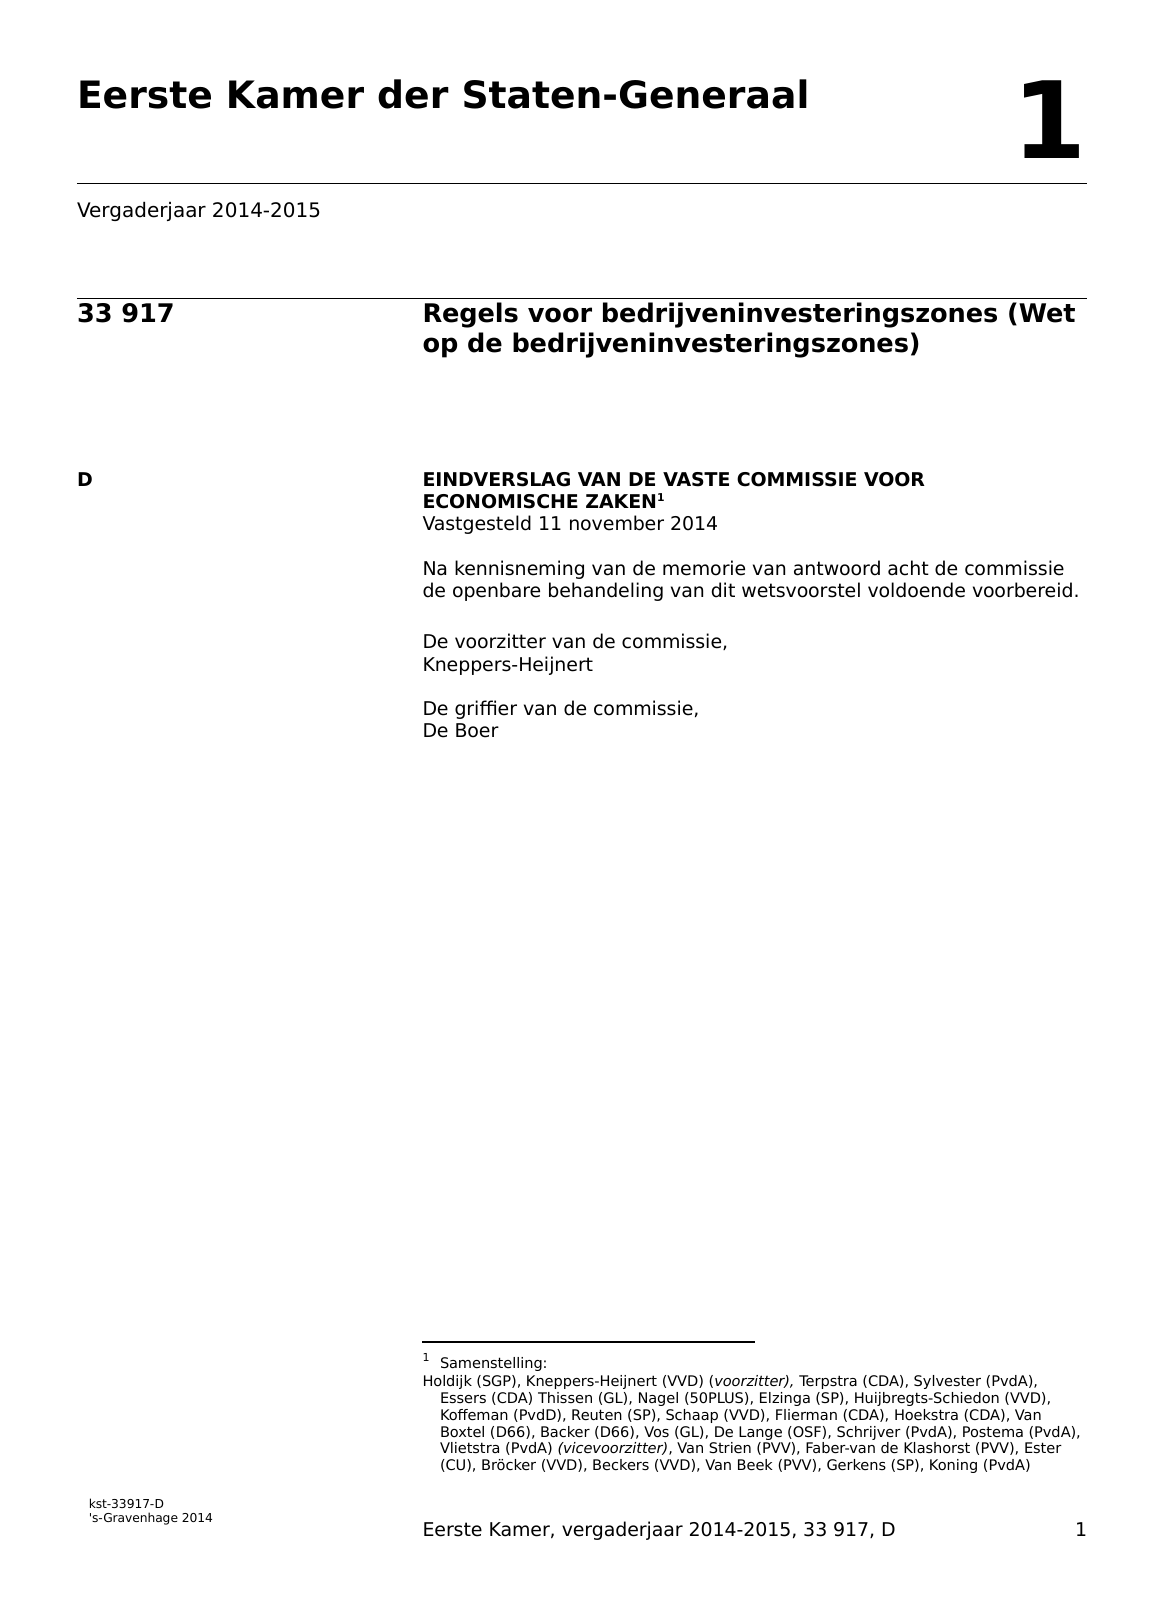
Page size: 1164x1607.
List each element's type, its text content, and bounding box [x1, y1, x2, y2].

text De griffier van de commissie, De Boer [422, 698, 1087, 742]
subtitle D EINDVERSLAG VAN DE VASTE COMMISSIE VOOR ECONOMISCHE ZAKEN [77, 469, 1087, 513]
text 's-Gravenhage 2014 [88, 1511, 323, 1525]
text Holdijk (SGP), Kneppers-Heijnert (VVD) (voorzitter), Terpstra (CDA), Sylvester (PvdA), Essers (CDA) Thissen (GL), Nagel (50PLUS), Elzinga (SP), Huijbregts-Schiedon (VVD), Koffeman (PvdD), Reuten (SP), Schaap (VVD), Flierman (CDA), Hoekstra (CDA), Van Boxtel (D66), Backer (D66), Vos (GL), De Lange (OSF), Schrijver (PvdA), Postema (PvdA), Vlietstra (PvdA) (vicevoorzitter), Van Strien (PVV), Faber-van de Klashorst (PVV), Ester (CU), Bröcker (VVD), Beckers (VVD), Van Beek (PVV), Gerkens (SP), Koning (PvdA) [422, 1373, 1087, 1474]
table_header 1 [886, 59, 1087, 183]
text Na kennisneming van de memorie van antwoord acht de commissie de openbare behandeling van dit wetsvoorstel voldoende voorbereid. [422, 557, 1087, 601]
text kst-33917-D [88, 1497, 323, 1511]
text De voorzitter van de commissie, Kneppers-Heijnert [422, 631, 1087, 675]
text Samenstelling: [422, 1351, 1087, 1373]
table_cell Vergaderjaar 2014-2015 [77, 184, 1087, 298]
text Vastgesteld 11 november 2014 [422, 513, 1087, 535]
subtitle 33 917 Regels voor bedrijveninvesteringszones (Wet op de bedrijveninvesteringszones) [77, 299, 1087, 358]
table_header Eerste Kamer der Staten-Generaal [77, 59, 886, 183]
